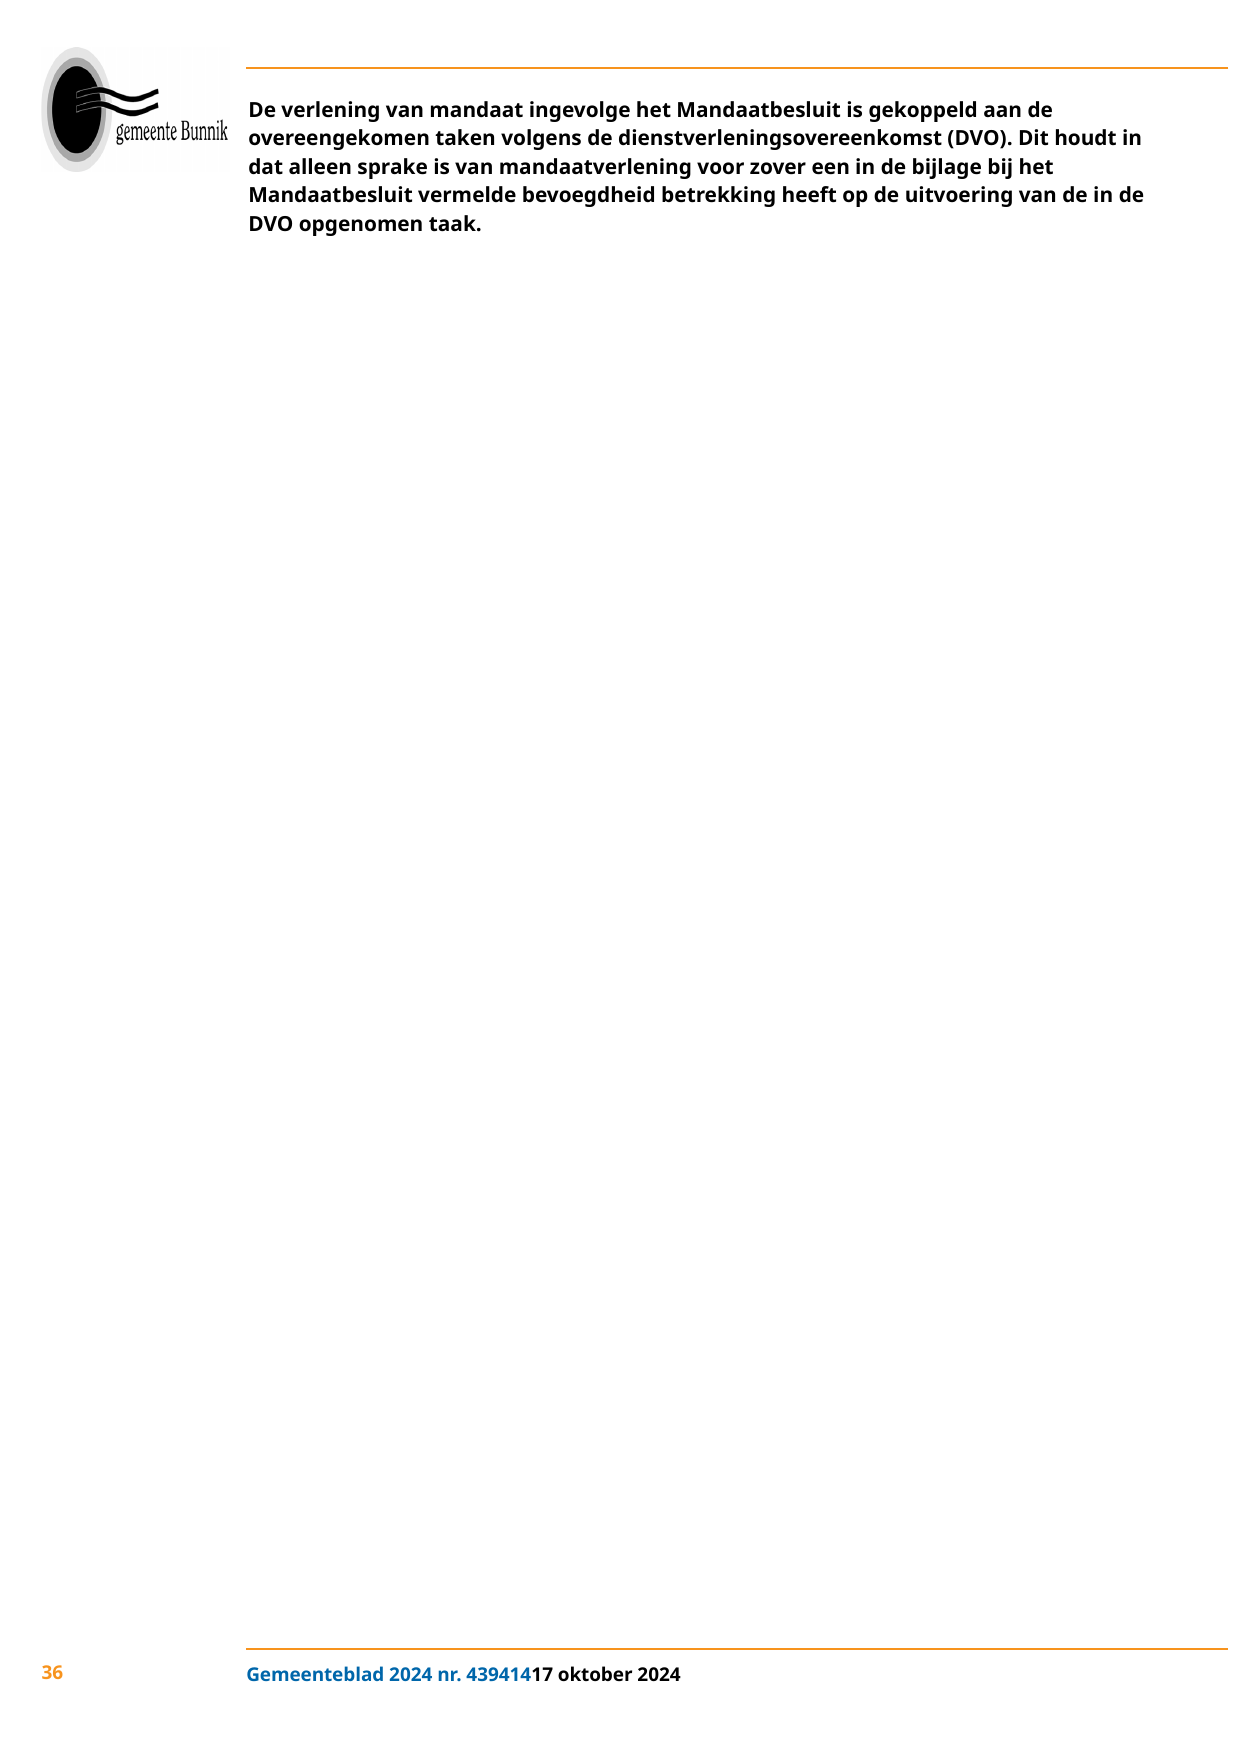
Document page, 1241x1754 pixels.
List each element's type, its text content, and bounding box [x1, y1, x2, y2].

text De verlening van mandaat ingevolge het Mandaatbesluit is gekoppeld aan de overeengekomen taken volgens de dienstverleningsovereenkomst (DVO). Dit houdt in dat alleen sprake is van mandaatverlening voor zover een in de bijlage bij het Mandaatbesluit vermelde bevoegdheid betrekking heeft op de uitvoering van de in de DVO opgenomen taak. [248, 95, 1152, 237]
picture [41, 47, 231, 172]
